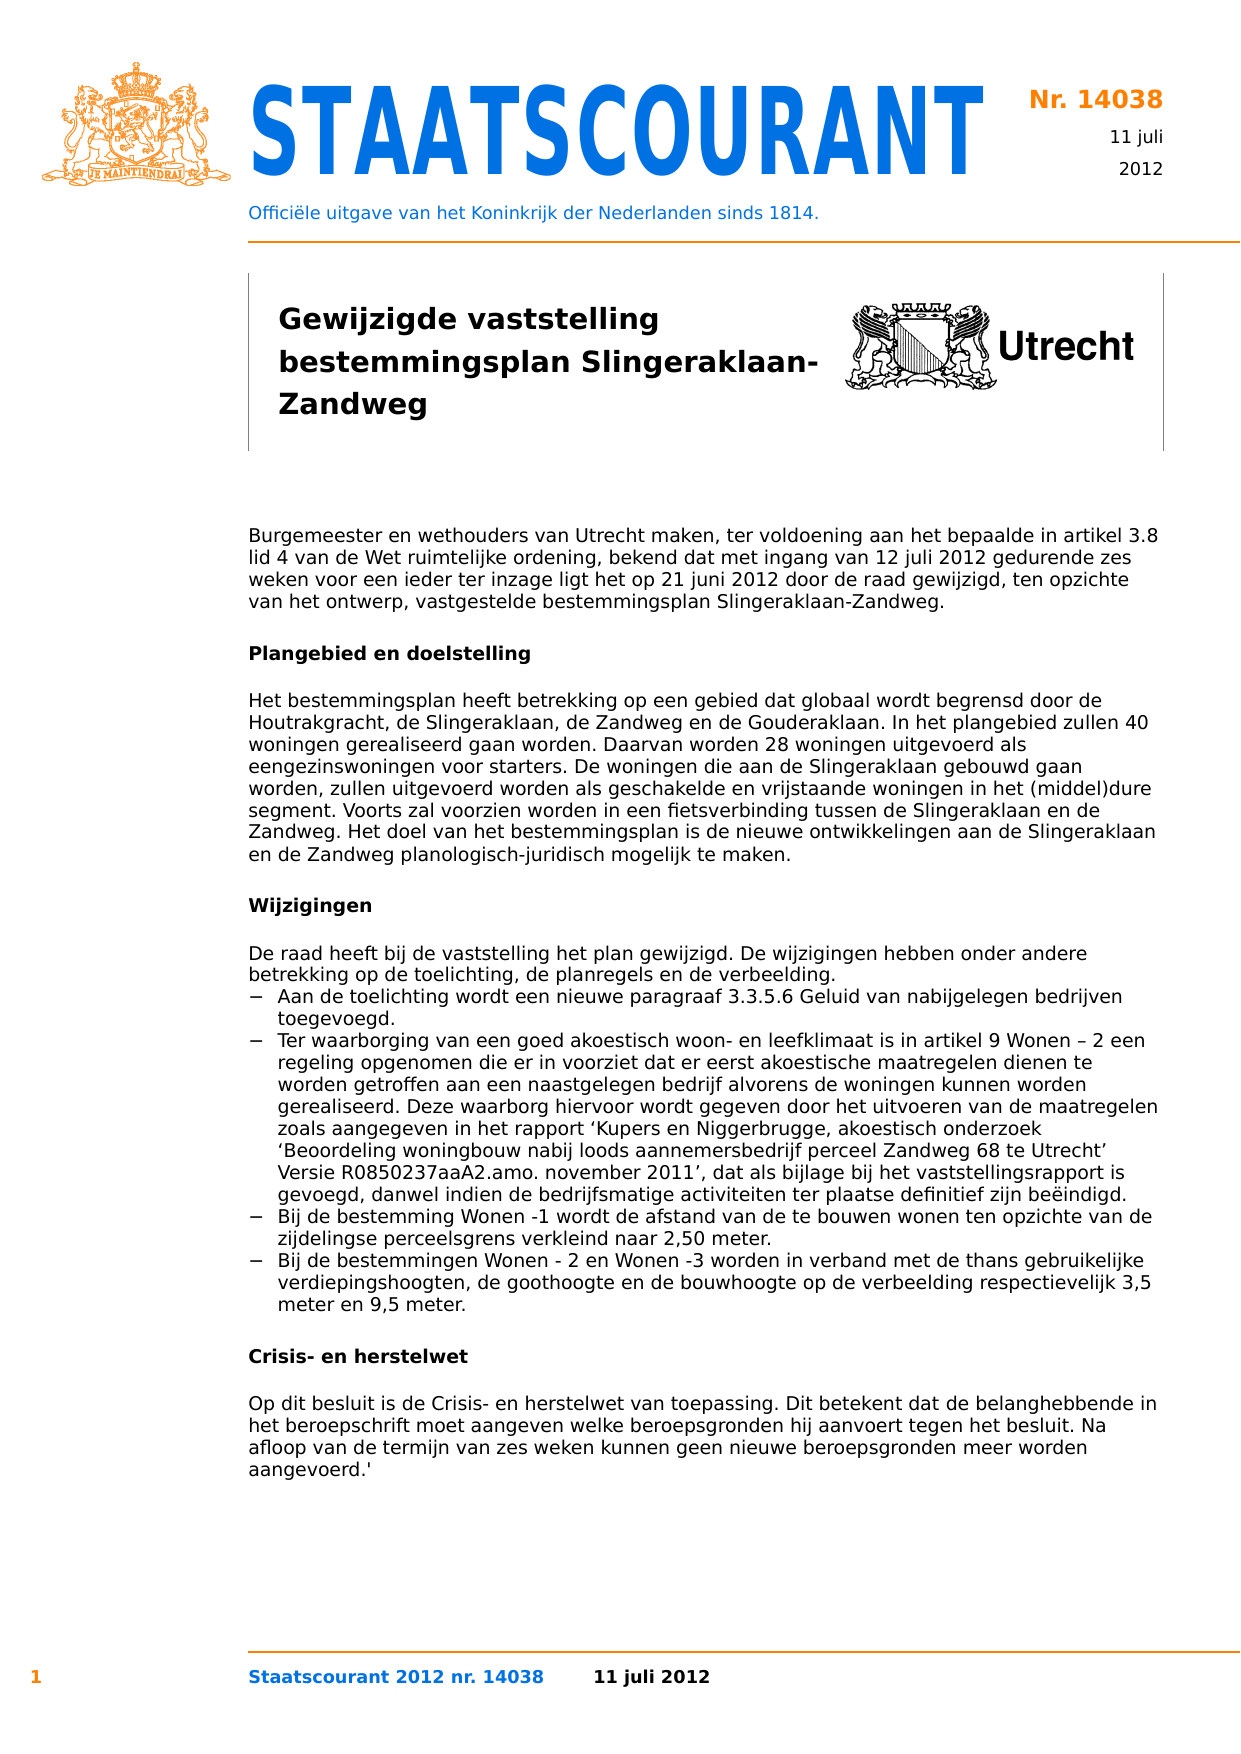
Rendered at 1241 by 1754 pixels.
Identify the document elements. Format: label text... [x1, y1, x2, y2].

text Burgemeester en wethouders van Utrecht maken, ter voldoening aan het bepaalde in artikel 3.8 lid 4 van de Wet ruimtelijke ordening, bekend dat met ingang van 12 juli 2012 gedurende zes weken voor een ieder ter inzage ligt het op 21 juni 2012 door de raad gewijzigd, ten opzichte van het ontwerp, vastgestelde bestemmingsplan Slingeraklaan-Zandweg. [248, 525, 1163, 613]
table_header Nr. 14038 [998, 62, 1240, 121]
subtitle Wijzigingen [248, 895, 1163, 917]
text De raad heeft bij de vaststelling het plan gewijzigd. De wijzigingen hebben onder andere betrekking op de toelichting, de planregels en de verbeelding. [248, 942, 1163, 986]
subtitle Crisis- en herstelwet [248, 1346, 1163, 1368]
table_header [25, 62, 248, 241]
text Op dit besluit is de Crisis- en herstelwet van toepassing. Dit betekent dat de belanghebbende in het beroepschrift moet aangeven welke beroepsgronden hij aanvoert tegen het besluit. Na afloop van de termijn van zes weken kunnen geen nieuwe beroepsgronden meer worden aangevoerd.' [248, 1393, 1163, 1481]
text − Aan de toelichting wordt een nieuwe paragraaf 3.3.5.6 Geluid van nabijgelegen bedrijven toegevoegd. [248, 986, 1163, 1030]
subtitle Plangebied en doelstelling [248, 643, 1163, 664]
subtitle Gewijzigde vaststelling bestemmingsplan Slingeraklaan-Zandweg [249, 273, 1163, 451]
table_cell 11 juli [998, 121, 1240, 153]
table_header STAATSCOURANT [248, 62, 998, 203]
text − Bij de bestemmingen Wonen - 2 en Wonen -3 worden in verband met de thans gebruikelijke verdiepingshoogten, de goothoogte en de bouwhoogte op de verbeelding respectievelijk 3,5 meter en 9,5 meter. [248, 1250, 1163, 1316]
text − Ter waarborging van een goed akoestisch woon- en leefklimaat is in artikel 9 Wonen – 2 een regeling opgenomen die er in voorziet dat er eerst akoestische maatregelen dienen te worden getroffen aan een naastgelegen bedrijf alvorens de woningen kunnen worden gerealiseerd. Deze waarborg hiervoor wordt gegeven door het uitvoeren van de maatregelen zoals aangegeven in het rapport ‘Kupers en Niggerbrugge, akoestisch onderzoek ‘Beoordeling woningbouw nabij loods aannemersbedrijf perceel Zandweg 68 te Utrecht’ Versie R0850237aaA2.amo. november 2011’, dat als bijlage bij het vaststellingsrapport is gevoegd, danwel indien de bedrijfsmatige activiteiten ter plaatse definitief zijn beëindigd. [248, 1030, 1163, 1206]
text − Bij de bestemming Wonen -1 wordt de afstand van de te bouwen wonen ten opzichte van de zijdelingse perceelsgrens verkleind naar 2,50 meter. [248, 1206, 1163, 1250]
table_cell 2012 [998, 153, 1240, 203]
picture [844, 302, 1134, 391]
picture [41, 62, 231, 186]
text Het bestemmingsplan heeft betrekking op een gebied dat globaal wordt begrensd door de Houtrakgracht, de Slingeraklaan, de Zandweg en de Gouderaklaan. In het plangebied zullen 40 woningen gerealiseerd gaan worden. Daarvan worden 28 woningen uitgevoerd als eengezinswoningen voor starters. De woningen die aan de Slingeraklaan gebouwd gaan worden, zullen uitgevoerd worden als geschakelde en vrijstaande woningen in het (middel)dure segment. Voorts zal voorzien worden in een fietsverbinding tussen de Slingeraklaan en de Zandweg. Het doel van het bestemmingsplan is de nieuwe ontwikkelingen aan de Slingeraklaan en de Zandweg planologisch-juridisch mogelijk te maken. [248, 689, 1163, 865]
table_cell Officiële uitgave van het Koninkrijk der Nederlanden sinds 1814. [248, 203, 1240, 241]
